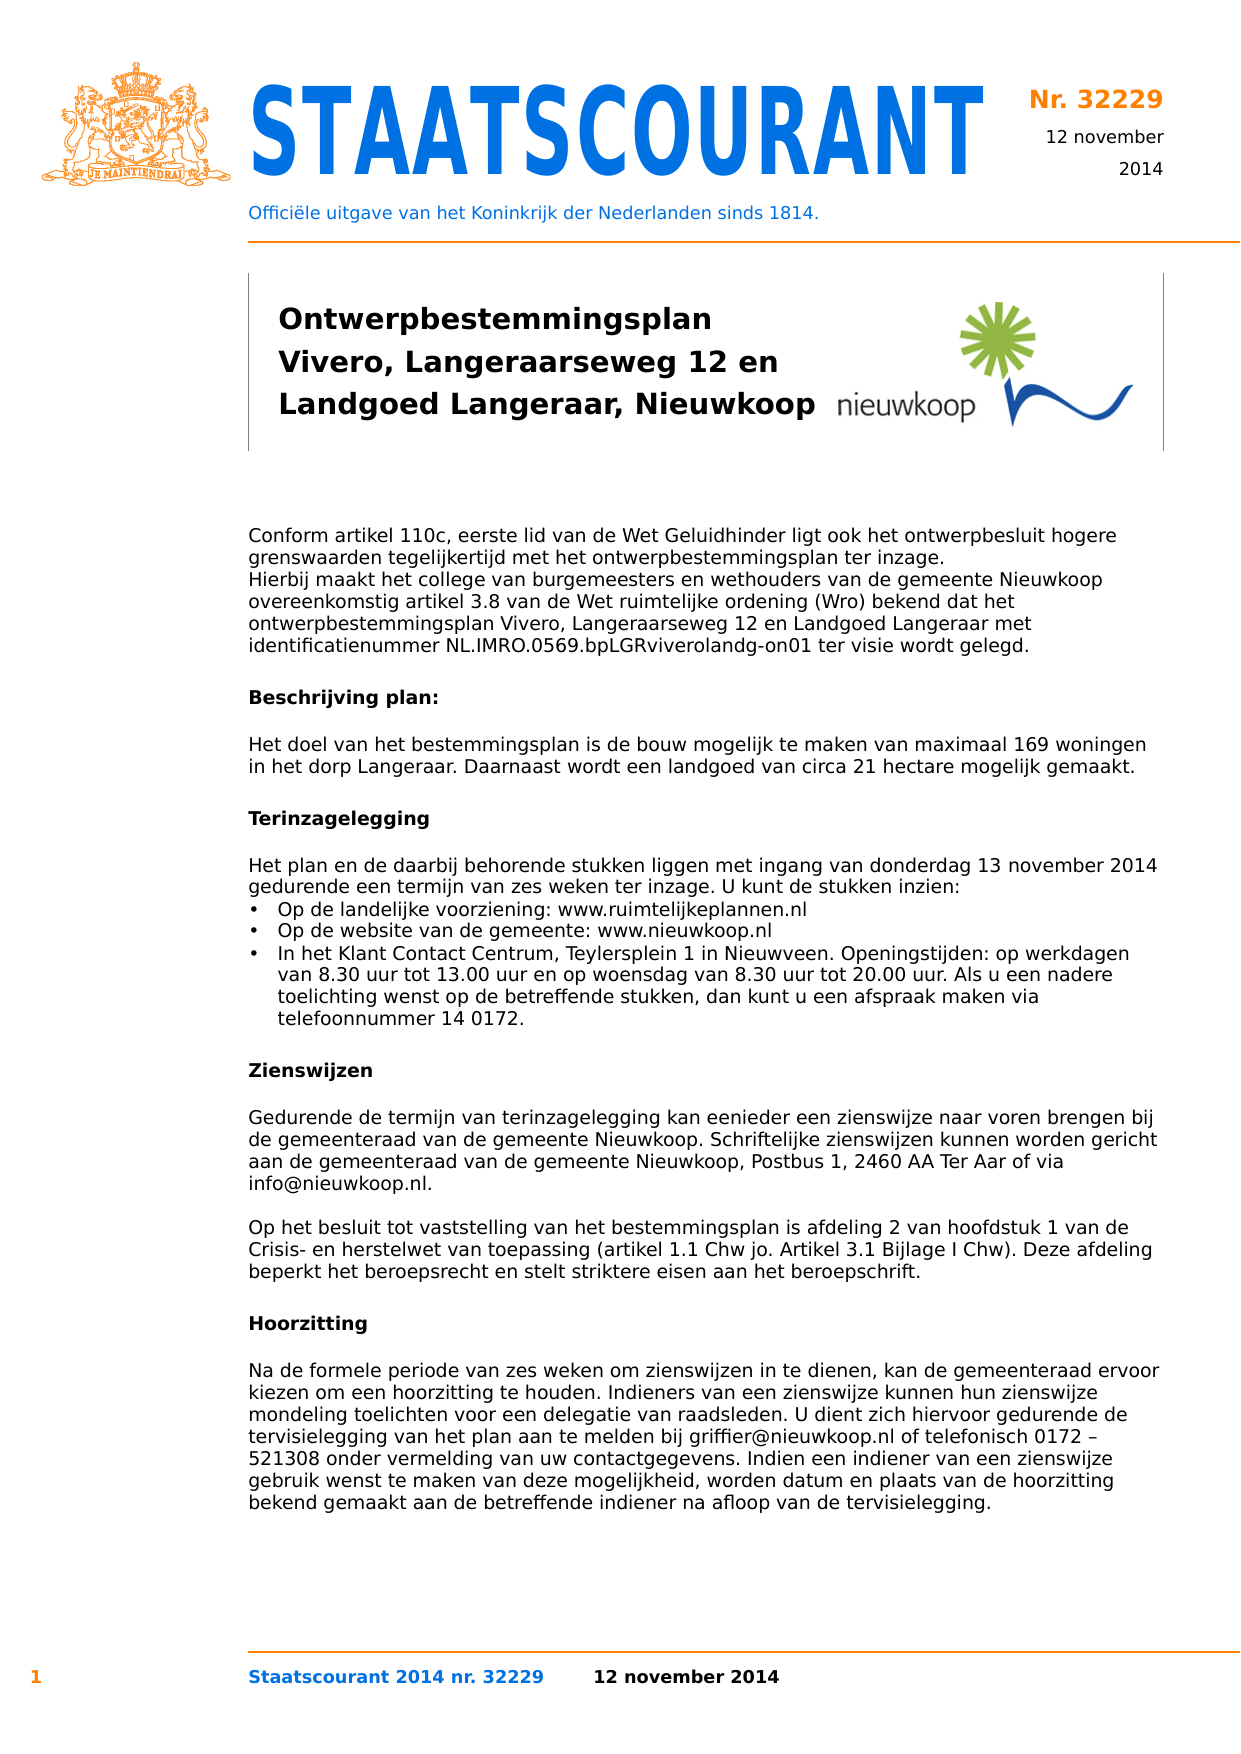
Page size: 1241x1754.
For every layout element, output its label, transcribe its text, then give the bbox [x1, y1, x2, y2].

text Op het besluit tot vaststelling van het bestemmingsplan is afdeling 2 van hoofdstuk 1 van de Crisis- en herstelwet van toepassing (artikel 1.1 Chw jo. Artikel 3.1 Bijlage I Chw). Deze afdeling beperkt het beroepsrecht en stelt striktere eisen aan het beroepschrift. [248, 1217, 1163, 1283]
text Gedurende de termijn van terinzagelegging kan eenieder een zienswijze naar voren brengen bij de gemeenteraad van de gemeente Nieuwkoop. Schriftelijke zienswijzen kunnen worden gericht aan de gemeenteraad van de gemeente Nieuwkoop, Postbus 1, 2460 AA Ter Aar of via info@nieuwkoop.nl. [248, 1107, 1163, 1195]
subtitle Ontwerpbestemmingsplan Vivero, Langeraarseweg 12 en Landgoed Langeraar, Nieuwkoop [249, 273, 1163, 451]
text Conform artikel 110c, eerste lid van de Wet Geluidhinder ligt ook het ontwerpbesluit hogere grenswaarden tegelijkertijd met het ontwerpbestemmingsplan ter inzage. [248, 525, 1163, 569]
subtitle Terinzagelegging [248, 807, 1163, 829]
subtitle Zienswijzen [248, 1060, 1163, 1082]
text Hierbij maakt het college van burgemeesters en wethouders van de gemeente Nieuwkoop overeenkomstig artikel 3.8 van de Wet ruimtelijke ordening (Wro) bekend dat het ontwerpbestemmingsplan Vivero, Langeraarseweg 12 en Landgoed Langeraar met identificatienummer NL.IMRO.0569.bpLGRviverolandg-on01 ter visie wordt gelegd. [248, 569, 1163, 657]
text Het plan en de daarbij behorende stukken liggen met ingang van donderdag 13 november 2014 gedurende een termijn van zes weken ter inzage. U kunt de stukken inzien: [248, 854, 1163, 898]
picture [41, 62, 231, 186]
subtitle Beschrijving plan: [248, 687, 1163, 708]
picture [838, 302, 1134, 427]
text • In het Klant Contact Centrum, Teylersplein 1 in Nieuwveen. Openingstijden: op werkdagen van 8.30 uur tot 13.00 uur en op woensdag van 8.30 uur tot 20.00 uur. Als u een nadere toelichting wenst op de betreffende stukken, dan kunt u een afspraak maken via telefoonnummer 14 0172. [248, 942, 1163, 1030]
table_cell Officiële uitgave van het Koninkrijk der Nederlanden sinds 1814. [248, 203, 1240, 241]
table_cell 12 november [998, 121, 1240, 153]
table_cell 2014 [998, 153, 1240, 203]
table_header Nr. 32229 [998, 62, 1240, 121]
table_header STAATSCOURANT [248, 62, 998, 203]
table_header [25, 62, 248, 241]
text Het doel van het bestemmingsplan is de bouw mogelijk te maken van maximaal 169 woningen in het dorp Langeraar. Daarnaast wordt een landgoed van circa 21 hectare mogelijk gemaakt. [248, 733, 1163, 777]
text • Op de landelijke voorziening: www.ruimtelijkeplannen.nl [248, 898, 1163, 920]
subtitle Hoorzitting [248, 1313, 1163, 1335]
text • Op de website van de gemeente: www.nieuwkoop.nl [248, 920, 1163, 942]
text Na de formele periode van zes weken om zienswijzen in te dienen, kan de gemeenteraad ervoor kiezen om een hoorzitting te houden. Indieners van een zienswijze kunnen hun zienswijze mondeling toelichten voor een delegatie van raadsleden. U dient zich hiervoor gedurende de tervisielegging van het plan aan te melden bij griffier@nieuwkoop.nl of telefonisch 0172 – 521308 onder vermelding van uw contactgegevens. Indien een indiener van een zienswijze gebruik wenst te maken van deze mogelijkheid, worden datum en plaats van de hoorzitting bekend gemaakt aan de betreffende indiener na afloop van de tervisielegging. [248, 1360, 1163, 1514]
